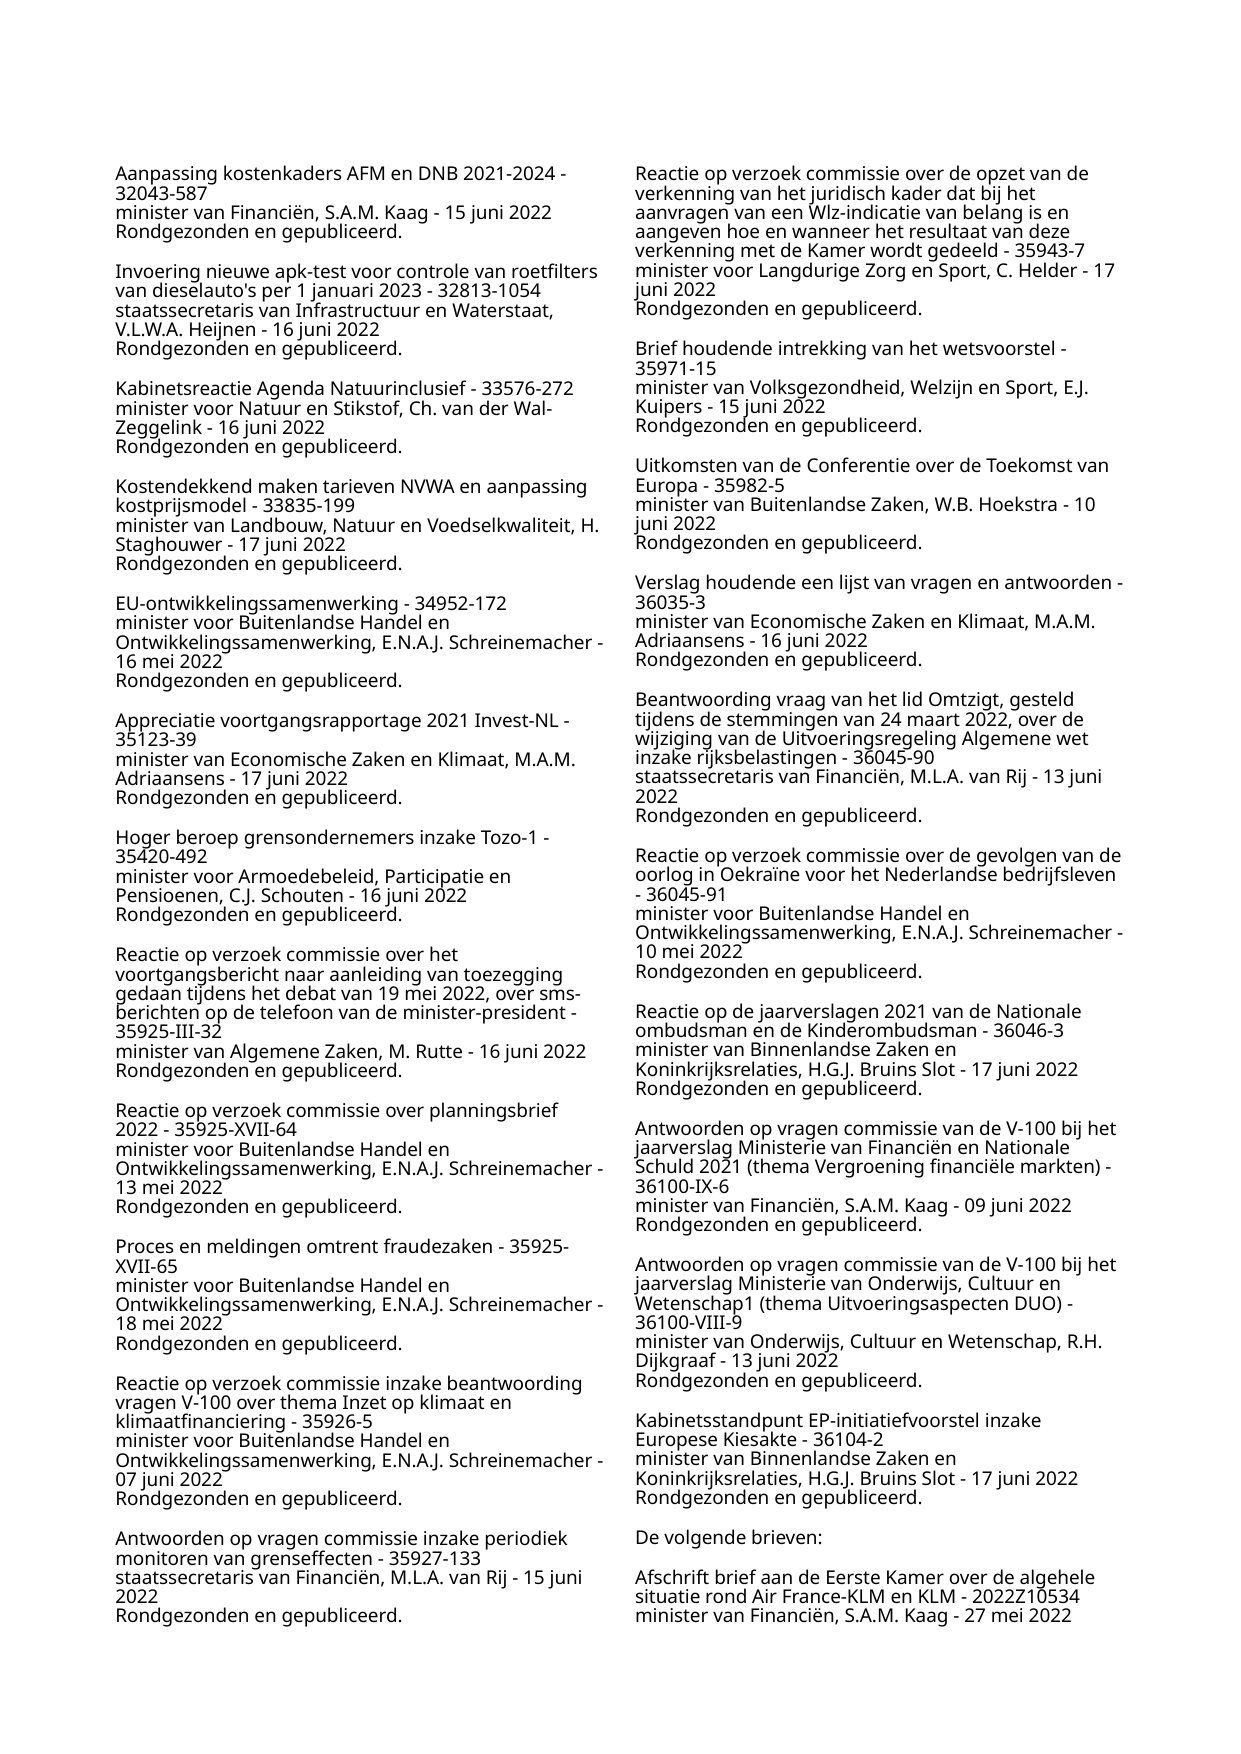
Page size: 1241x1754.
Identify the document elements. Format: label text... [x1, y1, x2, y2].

text Rondgezonden en gepubliceerd. [115, 1198, 605, 1218]
text Rondgezonden en gepubliceerd. [635, 1372, 1125, 1391]
text Reactie op verzoek commissie over de gevolgen van de oorlog in Oekraïne voor het Nederlandse bedrijfsleven - 36045-91 [635, 847, 1125, 905]
text Antwoorden op vragen commissie inzake periodiek monitoren van grenseffecten - 35927-133 [115, 1530, 605, 1569]
text minister voor Buitenlandse Handel en Ontwikkelingssamenwerking, E.N.A.J. Schreinemacher - 07 juni 2022 [115, 1432, 605, 1490]
text De volgende brieven: [635, 1529, 1125, 1548]
text Rondgezonden en gepubliceerd. [115, 672, 605, 691]
text Rondgezonden en gepubliceerd. [115, 555, 605, 574]
text Rondgezonden en gepubliceerd. [635, 963, 1125, 982]
text minister voor Buitenlandse Handel en Ontwikkelingssamenwerking, E.N.A.J. Schreinemacher - 18 mei 2022 [115, 1277, 605, 1335]
text Rondgezonden en gepubliceerd. [115, 340, 605, 359]
text Rondgezonden en gepubliceerd. [115, 906, 605, 926]
text Rondgezonden en gepubliceerd. [635, 417, 1125, 437]
text minister van Economische Zaken en Klimaat, M.A.M. Adriaansens - 17 juni 2022 [115, 751, 605, 789]
text staatssecretaris van Infrastructuur en Waterstaat, V.L.W.A. Heijnen - 16 juni 2022 [115, 302, 605, 340]
text Beantwoording vraag van het lid Omtzigt, gesteld tijdens de stemmingen van 24 maart 2022, over de wijziging van de Uitvoeringsregeling Algemene wet inzake rijksbelastingen - 36045-90 [635, 691, 1125, 768]
text Rondgezonden en gepubliceerd. [635, 651, 1125, 671]
text minister voor Armoedebeleid, Participatie en Pensioenen, C.J. Schouten - 16 juni 2022 [115, 868, 605, 906]
text Rondgezonden en gepubliceerd. [635, 807, 1125, 826]
text Kostendekkend maken tarieven NVWA en aanpassing kostprijsmodel - 33835-199 [115, 478, 605, 517]
text Antwoorden op vragen commissie van de V-100 bij het jaarverslag Ministerie van Onderwijs, Cultuur en Wetenschap1 (thema Uitvoeringsaspecten DUO) - 36100-VIII-9 [635, 1256, 1125, 1333]
text minister van Economische Zaken en Klimaat, M.A.M. Adriaansens - 16 juni 2022 [635, 613, 1125, 651]
text minister voor Langdurige Zorg en Sport, C. Helder - 17 juni 2022 [635, 262, 1125, 300]
text Appreciatie voortgangsrapportage 2021 Invest-NL - 35123-39 [115, 712, 605, 751]
text Rondgezonden en gepubliceerd. [635, 534, 1125, 554]
text minister van Buitenlandse Zaken, W.B. Hoekstra - 10 juni 2022 [635, 496, 1125, 534]
text Rondgezonden en gepubliceerd. [115, 223, 605, 242]
text Reactie op verzoek commissie over planningsbrief 2022 - 35925-XVII-64 [115, 1102, 605, 1141]
text Rondgezonden en gepubliceerd. [635, 1489, 1125, 1508]
text staatssecretaris van Financiën, M.L.A. van Rij - 15 juni 2022 [115, 1569, 605, 1607]
text Reactie op verzoek commissie over de opzet van de verkenning van het juridisch kader dat bij het aanvragen van een Wlz-indicatie van belang is en aangeven hoe en wanneer het resultaat van deze verkenning met de Kamer wordt gedeeld - 35943-7 [635, 165, 1125, 262]
text minister van Volksgezondheid, Welzijn en Sport, E.J. Kuipers - 15 juni 2022 [635, 379, 1125, 417]
text EU-ontwikkelingssamenwerking - 34952-172 [115, 595, 605, 614]
text Rondgezonden en gepubliceerd. [635, 1080, 1125, 1099]
text Antwoorden op vragen commissie van de V-100 bij het jaarverslag Ministerie van Financiën en Nationale Schuld 2021 (thema Vergroening financiële markten) - 36100-IX-6 [635, 1120, 1125, 1197]
text Afschrift brief aan de Eerste Kamer over de algehele situatie rond Air France-KLM en KLM - 2022Z10534 [635, 1569, 1125, 1607]
text minister van Financiën, S.A.M. Kaag - 09 juni 2022 [635, 1197, 1125, 1216]
text Verslag houdende een lijst van vragen en antwoorden - 36035-3 [635, 574, 1125, 613]
text minister voor Natuur en Stikstof, Ch. van der Wal-Zeggelink - 16 juni 2022 [115, 399, 605, 438]
text Reactie op verzoek commissie over het voortgangsbericht naar aanleiding van toezegging gedaan tijdens het debat van 19 mei 2022, over sms-berichten op de telefoon van de minister-president - 35925-III-32 [115, 946, 605, 1043]
text Proces en meldingen omtrent fraudezaken - 35925-XVII-65 [115, 1238, 605, 1277]
text Rondgezonden en gepubliceerd. [635, 300, 1125, 319]
text minister voor Buitenlandse Handel en Ontwikkelingssamenwerking, E.N.A.J. Schreinemacher - 10 mei 2022 [635, 905, 1125, 963]
text Rondgezonden en gepubliceerd. [115, 1335, 605, 1354]
text minister van Onderwijs, Cultuur en Wetenschap, R.H. Dijkgraaf - 13 juni 2022 [635, 1333, 1125, 1372]
text minister voor Buitenlandse Handel en Ontwikkelingssamenwerking, E.N.A.J. Schreinemacher - 16 mei 2022 [115, 614, 605, 672]
text Rondgezonden en gepubliceerd. [115, 1062, 605, 1081]
text Reactie op verzoek commissie inzake beantwoording vragen V-100 over thema Inzet op klimaat en klimaatfinanciering - 35926-5 [115, 1375, 605, 1432]
text minister van Algemene Zaken, M. Rutte - 16 juni 2022 [115, 1043, 605, 1062]
text Hoger beroep grensondernemers inzake Tozo-1 - 35420-492 [115, 829, 605, 868]
text minister van Financiën, S.A.M. Kaag - 27 mei 2022 [635, 1607, 1125, 1627]
text minister van Financiën, S.A.M. Kaag - 15 juni 2022 [115, 204, 605, 223]
text Uitkomsten van de Conferentie over de Toekomst van Europa - 35982-5 [635, 457, 1125, 496]
text Aanpassing kostenkaders AFM en DNB 2021-2024 - 32043-587 [115, 165, 605, 204]
text minister voor Buitenlandse Handel en Ontwikkelingssamenwerking, E.N.A.J. Schreinemacher - 13 mei 2022 [115, 1141, 605, 1198]
text Rondgezonden en gepubliceerd. [115, 1607, 605, 1627]
text Invoering nieuwe apk-test voor controle van roetfilters van dieselauto's per 1 januari 2023 - 32813-1054 [115, 263, 605, 302]
text Rondgezonden en gepubliceerd. [115, 438, 605, 457]
text Kabinetsstandpunt EP-initiatiefvoorstel inzake Europese Kiesakte - 36104-2 [635, 1412, 1125, 1450]
text Reactie op de jaarverslagen 2021 van de Nationale ombudsman en de Kinderombudsman - 36046-3 [635, 1003, 1125, 1041]
text minister van Binnenlandse Zaken en Koninkrijksrelaties, H.G.J. Bruins Slot - 17 juni 2022 [635, 1450, 1125, 1489]
text Brief houdende intrekking van het wetsvoorstel - 35971-15 [635, 340, 1125, 379]
text Rondgezonden en gepubliceerd. [635, 1216, 1125, 1235]
text Rondgezonden en gepubliceerd. [115, 1490, 605, 1509]
text minister van Landbouw, Natuur en Voedselkwaliteit, H. Staghouwer - 17 juni 2022 [115, 517, 605, 555]
text Rondgezonden en gepubliceerd. [115, 789, 605, 808]
text minister van Binnenlandse Zaken en Koninkrijksrelaties, H.G.J. Bruins Slot - 17 juni 2022 [635, 1041, 1125, 1080]
text Kabinetsreactie Agenda Natuurinclusief - 33576-272 [115, 380, 605, 399]
text staatssecretaris van Financiën, M.L.A. van Rij - 13 juni 2022 [635, 768, 1125, 807]
